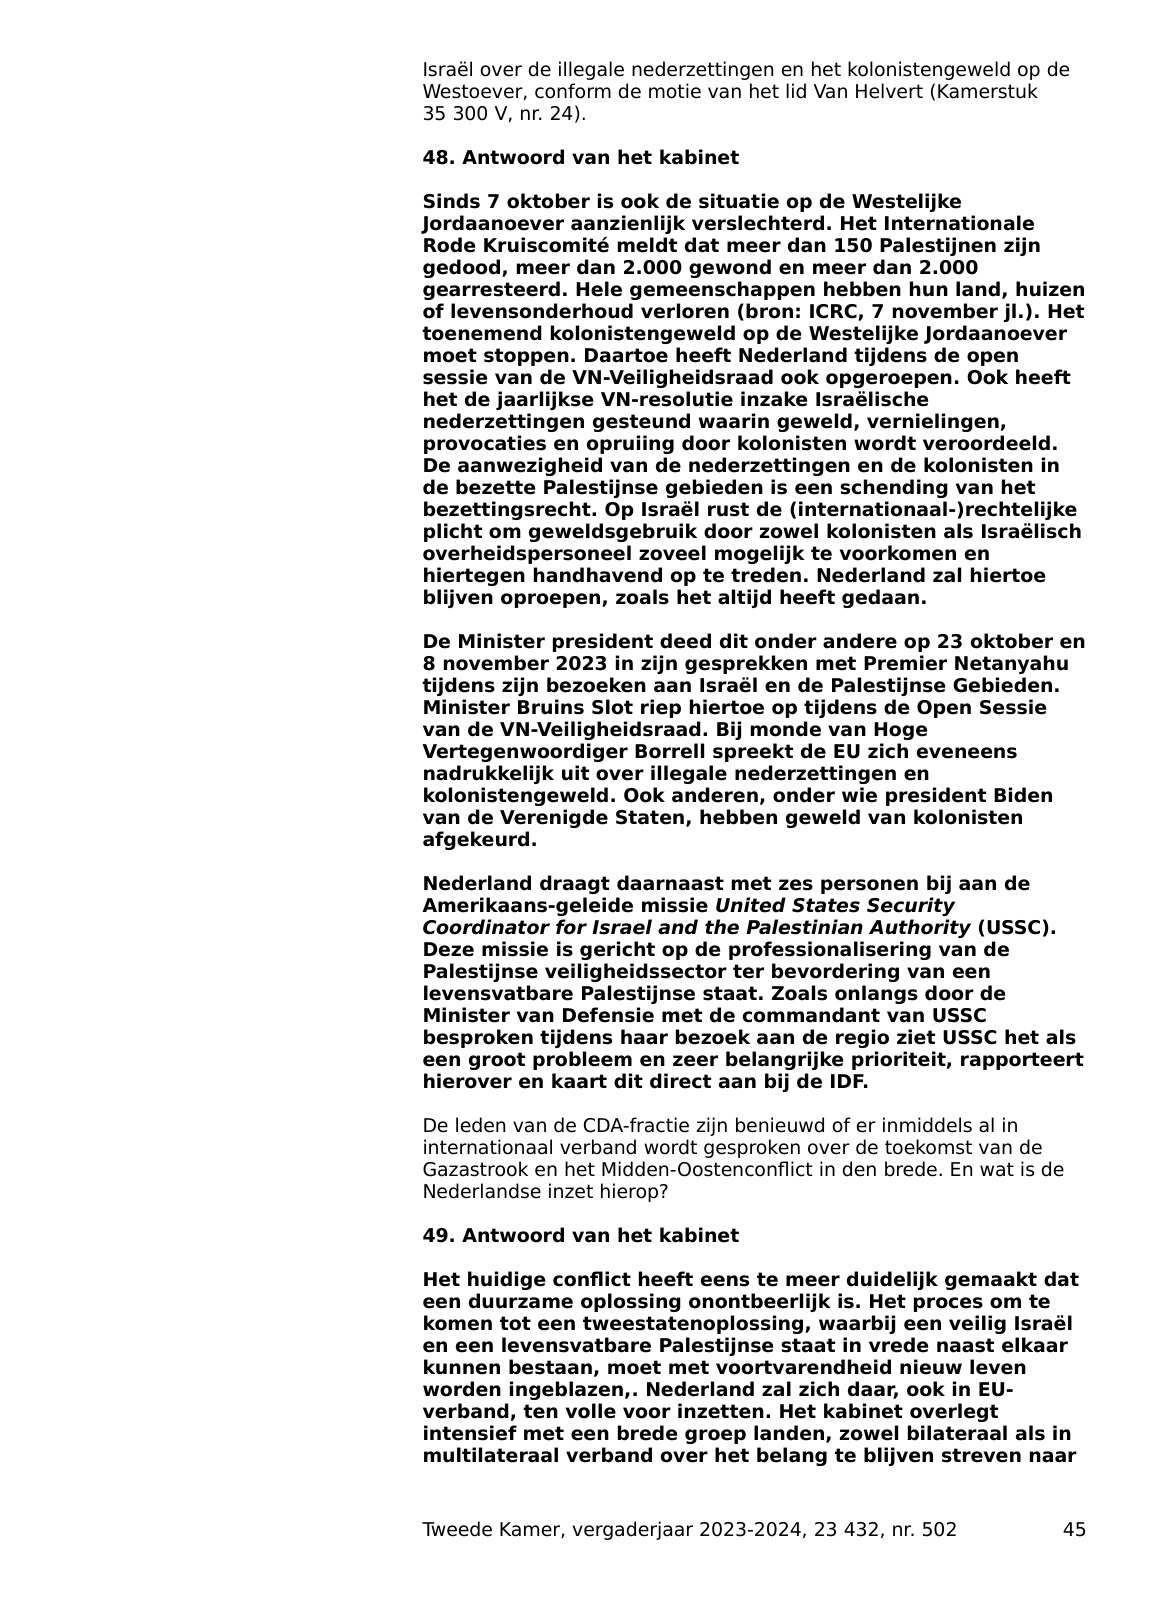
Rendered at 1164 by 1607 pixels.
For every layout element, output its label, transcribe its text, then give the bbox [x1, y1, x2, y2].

text Het huidige conflict heeft eens te meer duidelijk gemaakt dat een duurzame oplossing onontbeerlijk is. Het proces om te komen tot een tweestatenoplossing, waarbij een veilig Israël en een levensvatbare Palestijnse staat in vrede naast elkaar kunnen bestaan, moet met voortvarendheid nieuw leven worden ingeblazen,. Nederland zal zich daar, ook in EU-verband, ten volle voor inzetten. Het kabinet overlegt intensief met een brede groep landen, zowel bilateraal als in multilateraal verband over het belang te blijven streven naar [422, 1269, 1087, 1467]
text Nederland draagt daarnaast met zes personen bij aan de Amerikaans-geleide missie United States Security Coordinator for Israel and the Palestinian Authority (USSC). Deze missie is gericht op de professionalisering van de Palestijnse veiligheidssector ter bevordering van een levensvatbare Palestijnse staat. Zoals onlangs door de Minister van Defensie met de commandant van USSC besproken tijdens haar bezoek aan de regio ziet USSC het als een groot probleem en zeer belangrijke prioriteit, rapporteert hierover en kaart dit direct aan bij de IDF. [422, 873, 1087, 1093]
text De leden van de CDA-fractie zijn benieuwd of er inmiddels al in internationaal verband wordt gesproken over de toekomst van de Gazastrook en het Midden-Oostenconflict in den brede. En wat is de Nederlandse inzet hierop? [422, 1115, 1087, 1203]
text Israël over de illegale nederzettingen en het kolonistengeweld op de Westoever, conform de motie van het lid Van Helvert (Kamerstuk 35 300 V, nr. 24). [422, 59, 1087, 125]
text De Minister president deed dit onder andere op 23 oktober en 8 november 2023 in zijn gesprekken met Premier Netanyahu tijdens zijn bezoeken aan Israël en de Palestijnse Gebieden. Minister Bruins Slot riep hiertoe op tijdens de Open Sessie van de VN-Veiligheidsraad. Bij monde van Hoge Vertegenwoordiger Borrell spreekt de EU zich eveneens nadrukkelijk uit over illegale nederzettingen en kolonistengeweld. Ook anderen, onder wie president Biden van de Verenigde Staten, hebben geweld van kolonisten afgekeurd. [422, 631, 1087, 851]
subtitle 49. Antwoord van het kabinet [422, 1225, 1087, 1247]
subtitle 48. Antwoord van het kabinet [422, 147, 1087, 169]
text Sinds 7 oktober is ook de situatie op de Westelijke Jordaanoever aanzienlijk verslechterd. Het Internationale Rode Kruiscomité meldt dat meer dan 150 Palestijnen zijn gedood, meer dan 2.000 gewond en meer dan 2.000 gearresteerd. Hele gemeenschappen hebben hun land, huizen of levensonderhoud verloren (bron: ICRC, 7 november jl.). Het toenemend kolonistengeweld op de Westelijke Jordaanoever moet stoppen. Daartoe heeft Nederland tijdens de open sessie van de VN-Veiligheidsraad ook opgeroepen. Ook heeft het de jaarlijkse VN-resolutie inzake Israëlische nederzettingen gesteund waarin geweld, vernielingen, provocaties en opruiing door kolonisten wordt veroordeeld. De aanwezigheid van de nederzettingen en de kolonisten in de bezette Palestijnse gebieden is een schending van het bezettingsrecht. Op Israël rust de (internationaal-)rechtelijke plicht om geweldsgebruik door zowel kolonisten als Israëlisch overheidspersoneel zoveel mogelijk te voorkomen en hiertegen handhavend op te treden. Nederland zal hiertoe blijven oproepen, zoals het altijd heeft gedaan. [422, 191, 1087, 609]
